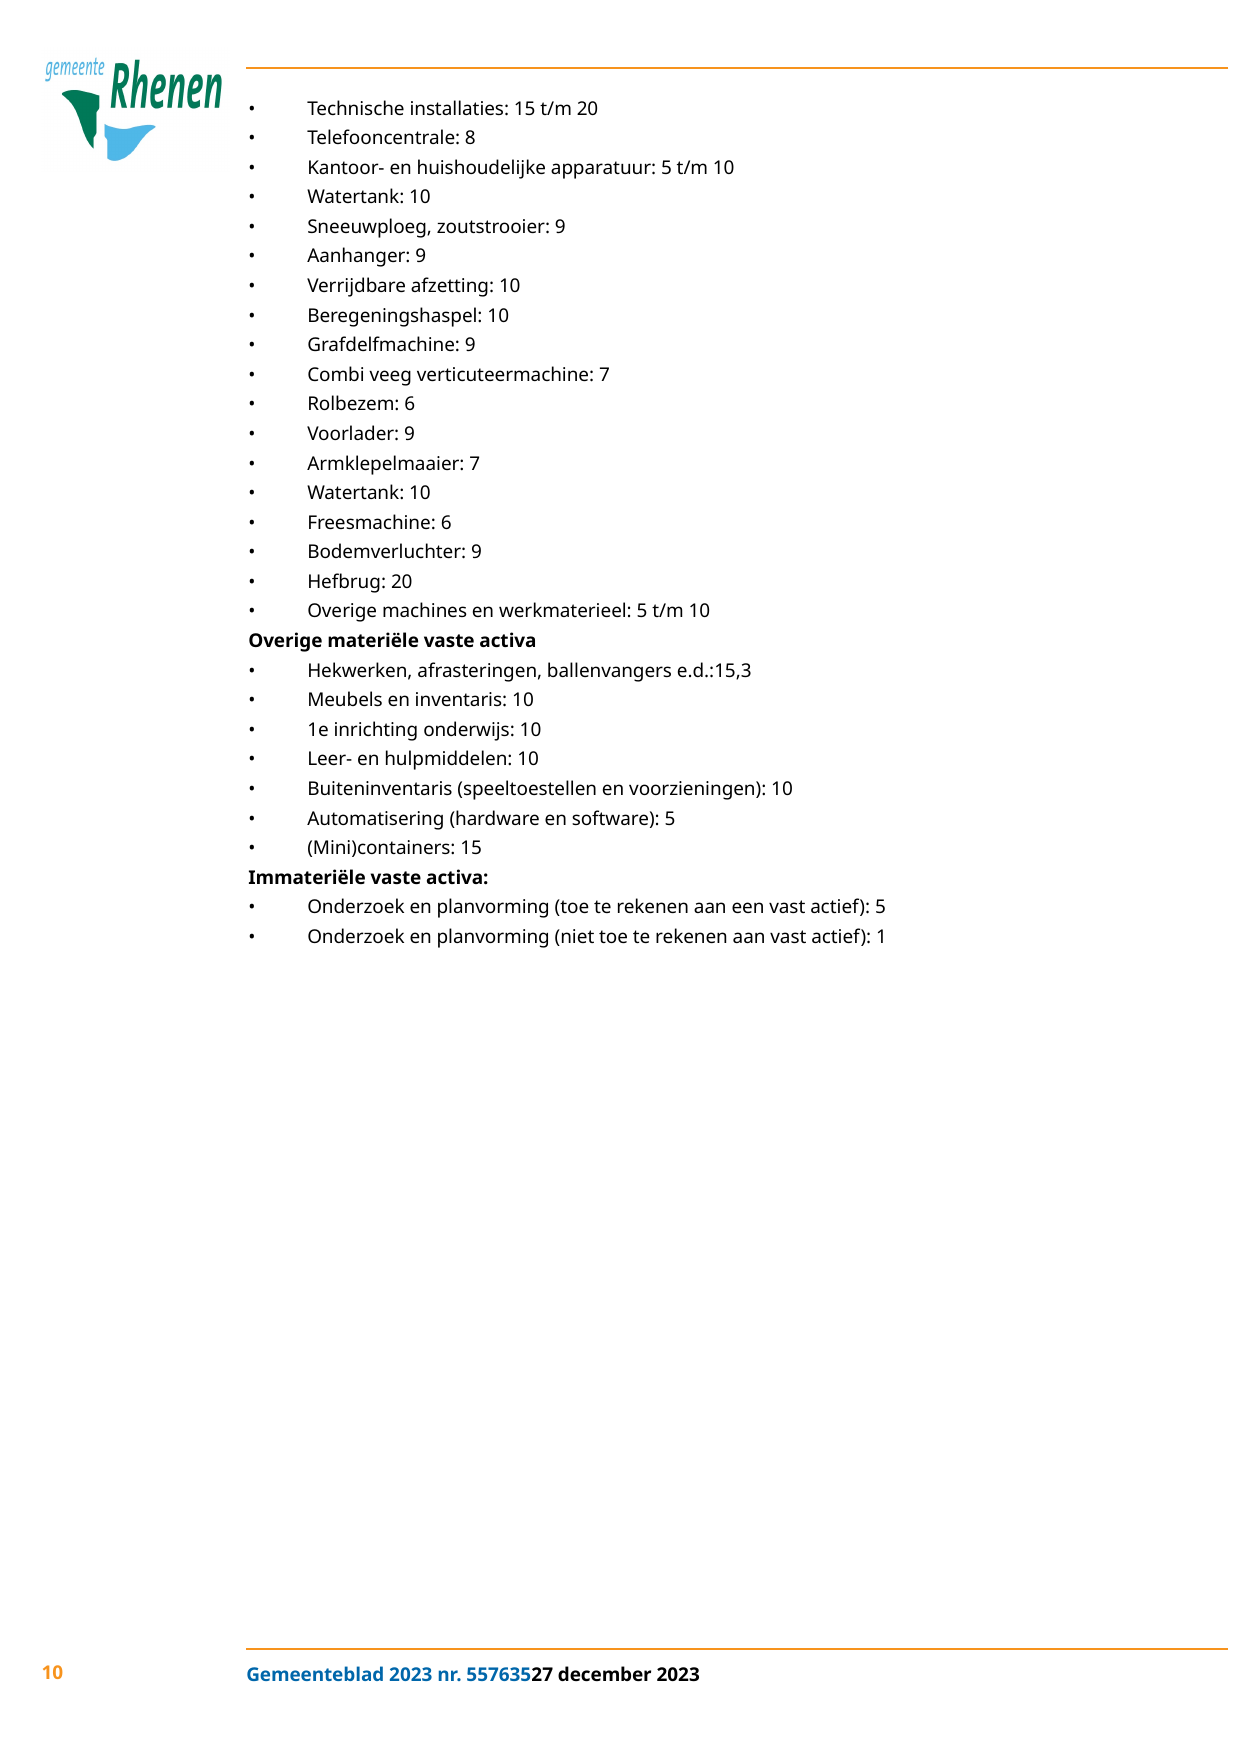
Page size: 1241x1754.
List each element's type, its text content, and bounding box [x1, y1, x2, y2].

list Voorlader: 9 [248, 420, 1152, 446]
list Aanhanger: 9 [248, 243, 1152, 268]
list Combi veeg verticuteermachine: 7 [248, 361, 1152, 387]
list 1e inrichting onderwijs: 10 [248, 716, 1152, 742]
list Watertank: 10 [248, 183, 1152, 209]
text Overige materiële vaste activa [248, 627, 1152, 653]
list Sneeuwploeg, zoutstrooier: 9 [248, 213, 1152, 239]
list Watertank: 10 [248, 479, 1152, 505]
list Rolbezem: 6 [248, 391, 1152, 416]
list Kantoor- en huishoudelijke apparatuur: 5 t/m 10 [248, 154, 1152, 180]
list Verrijdbare afzetting: 10 [248, 272, 1152, 298]
list Beregeningshaspel: 10 [248, 302, 1152, 328]
list Leer- en hulpmiddelen: 10 [248, 746, 1152, 771]
list Hekwerken, afrasteringen, ballenvangers e.d.:15,3 [248, 657, 1152, 683]
list (Mini)containers: 15 [248, 834, 1152, 860]
text Immateriële vaste activa: [248, 864, 1152, 890]
list Grafdelfmachine: 9 [248, 331, 1152, 357]
list Technische installaties: 15 t/m 20 [248, 95, 1152, 121]
list Armklepelmaaier: 7 [248, 450, 1152, 476]
list Overige machines en werkmaterieel: 5 t/m 10 [248, 598, 1152, 623]
list Meubels en inventaris: 10 [248, 686, 1152, 712]
list Onderzoek en planvorming (toe te rekenen aan een vast actief): 5 [248, 893, 1152, 919]
list Bodemverluchter: 9 [248, 538, 1152, 564]
list Hefbrug: 20 [248, 568, 1152, 594]
picture [41, 47, 231, 172]
list Automatisering (hardware en software): 5 [248, 805, 1152, 831]
list Freesmachine: 6 [248, 509, 1152, 535]
list Onderzoek en planvorming (niet toe te rekenen aan vast actief): 1 [248, 923, 1152, 949]
list Telefooncentrale: 8 [248, 124, 1152, 150]
list Buiteninventaris (speeltoestellen en voorzieningen): 10 [248, 775, 1152, 801]
